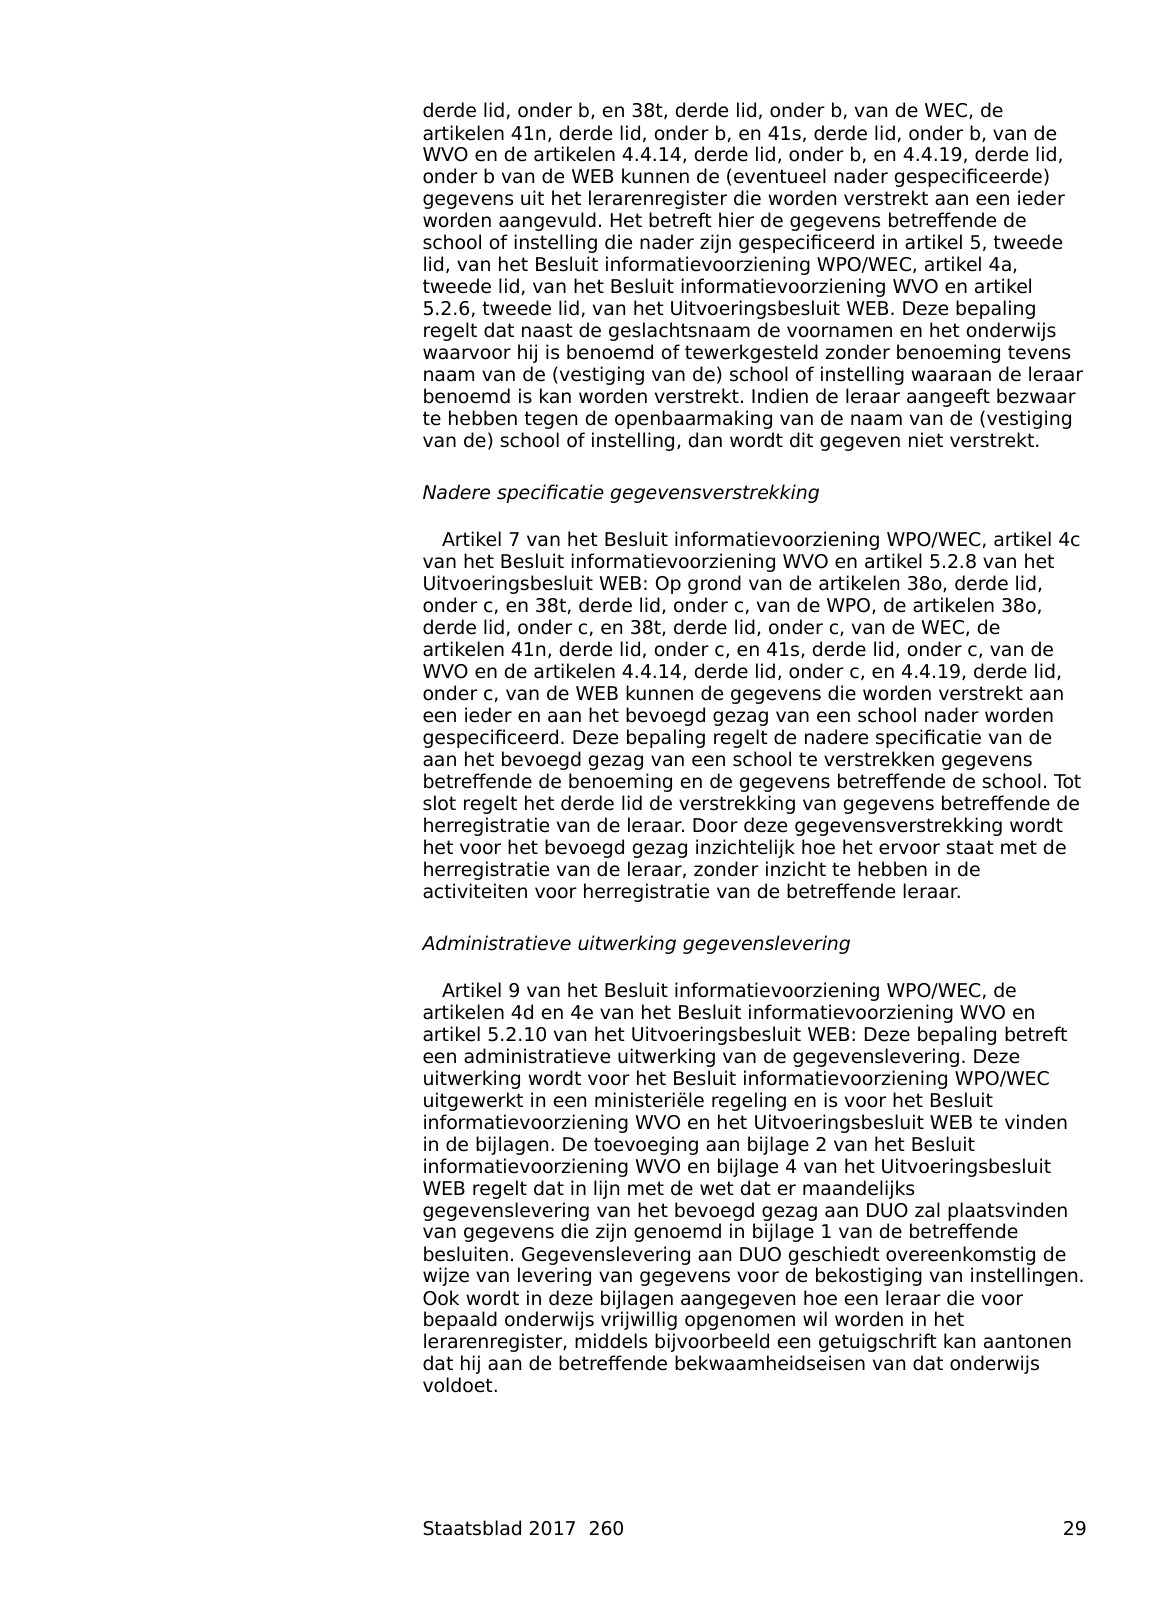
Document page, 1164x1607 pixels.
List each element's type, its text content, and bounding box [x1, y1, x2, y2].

text Artikel 9 van het Besluit informatievoorziening WPO/WEC, de artikelen 4d en 4e van het Besluit informatievoorziening WVO en artikel 5.2.10 van het Uitvoeringsbesluit WEB: Deze bepaling betreft een administratieve uitwerking van de gegevenslevering. Deze uitwerking wordt voor het Besluit informatievoorziening WPO/WEC uitgewerkt in een ministeriële regeling en is voor het Besluit informatievoorziening WVO en het Uitvoeringsbesluit WEB te vinden in de bijlagen. De toevoeging aan bijlage 2 van het Besluit informatievoorziening WVO en bijlage 4 van het Uitvoeringsbesluit WEB regelt dat in lijn met de wet dat er maandelijks gegevenslevering van het bevoegd gezag aan DUO zal plaatsvinden van gegevens die zijn genoemd in bijlage 1 van de betreffende besluiten. Gegevenslevering aan DUO geschiedt overeenkomstig de wijze van levering van gegevens voor de bekostiging van instellingen. Ook wordt in deze bijlagen aangegeven hoe een leraar die voor bepaald onderwijs vrijwillig opgenomen wil worden in het lerarenregister, middels bijvoorbeeld een getuigschrift kan aantonen dat hij aan de betreffende bekwaamheidseisen van dat onderwijs voldoet. [422, 980, 1087, 1397]
text Artikel 7 van het Besluit informatievoorziening WPO/WEC, artikel 4c van het Besluit informatievoorziening WVO en artikel 5.2.8 van het Uitvoeringsbesluit WEB: Op grond van de artikelen 38o, derde lid, onder c, en 38t, derde lid, onder c, van de WPO, de artikelen 38o, derde lid, onder c, en 38t, derde lid, onder c, van de WEC, de artikelen 41n, derde lid, onder c, en 41s, derde lid, onder c, van de WVO en de artikelen 4.4.14, derde lid, onder c, en 4.4.19, derde lid, onder c, van de WEB kunnen de gegevens die worden verstrekt aan een ieder en aan het bevoegd gezag van een school nader worden gespecificeerd. Deze bepaling regelt de nadere specificatie van de aan het bevoegd gezag van een school te verstrekken gegevens betreffende de benoeming en de gegevens betreffende de school. Tot slot regelt het derde lid de verstrekking van gegevens betreffende de herregistratie van de leraar. Door deze gegevensverstrekking wordt het voor het bevoegd gezag inzichtelijk hoe het ervoor staat met de herregistratie van de leraar, zonder inzicht te hebben in de activiteiten voor herregistratie van de betreffende leraar. [422, 529, 1087, 903]
text derde lid, onder b, en 38t, derde lid, onder b, van de WEC, de artikelen 41n, derde lid, onder b, en 41s, derde lid, onder b, van de WVO en de artikelen 4.4.14, derde lid, onder b, en 4.4.19, derde lid, onder b van de WEB kunnen de (eventueel nader gespecificeerde) gegevens uit het lerarenregister die worden verstrekt aan een ieder worden aangevuld. Het betreft hier de gegevens betreffende de school of instelling die nader zijn gespecificeerd in artikel 5, tweede lid, van het Besluit informatievoorziening WPO/WEC, artikel 4a, tweede lid, van het Besluit informatievoorziening WVO en artikel 5.2.6, tweede lid, van het Uitvoeringsbesluit WEB. Deze bepaling regelt dat naast de geslachtsnaam de voornamen en het onderwijs waarvoor hij is benoemd of tewerkgesteld zonder benoeming tevens naam van de (vestiging van de) school of instelling waaraan de leraar benoemd is kan worden verstrekt. Indien de leraar aangeeft bezwaar te hebben tegen de openbaarmaking van de naam van de (vestiging van de) school of instelling, dan wordt dit gegeven niet verstrekt. [422, 100, 1087, 452]
subtitle Administratieve uitwerking gegevenslevering [422, 933, 1087, 955]
subtitle Nadere specificatie gegevensverstrekking [422, 482, 1087, 504]
